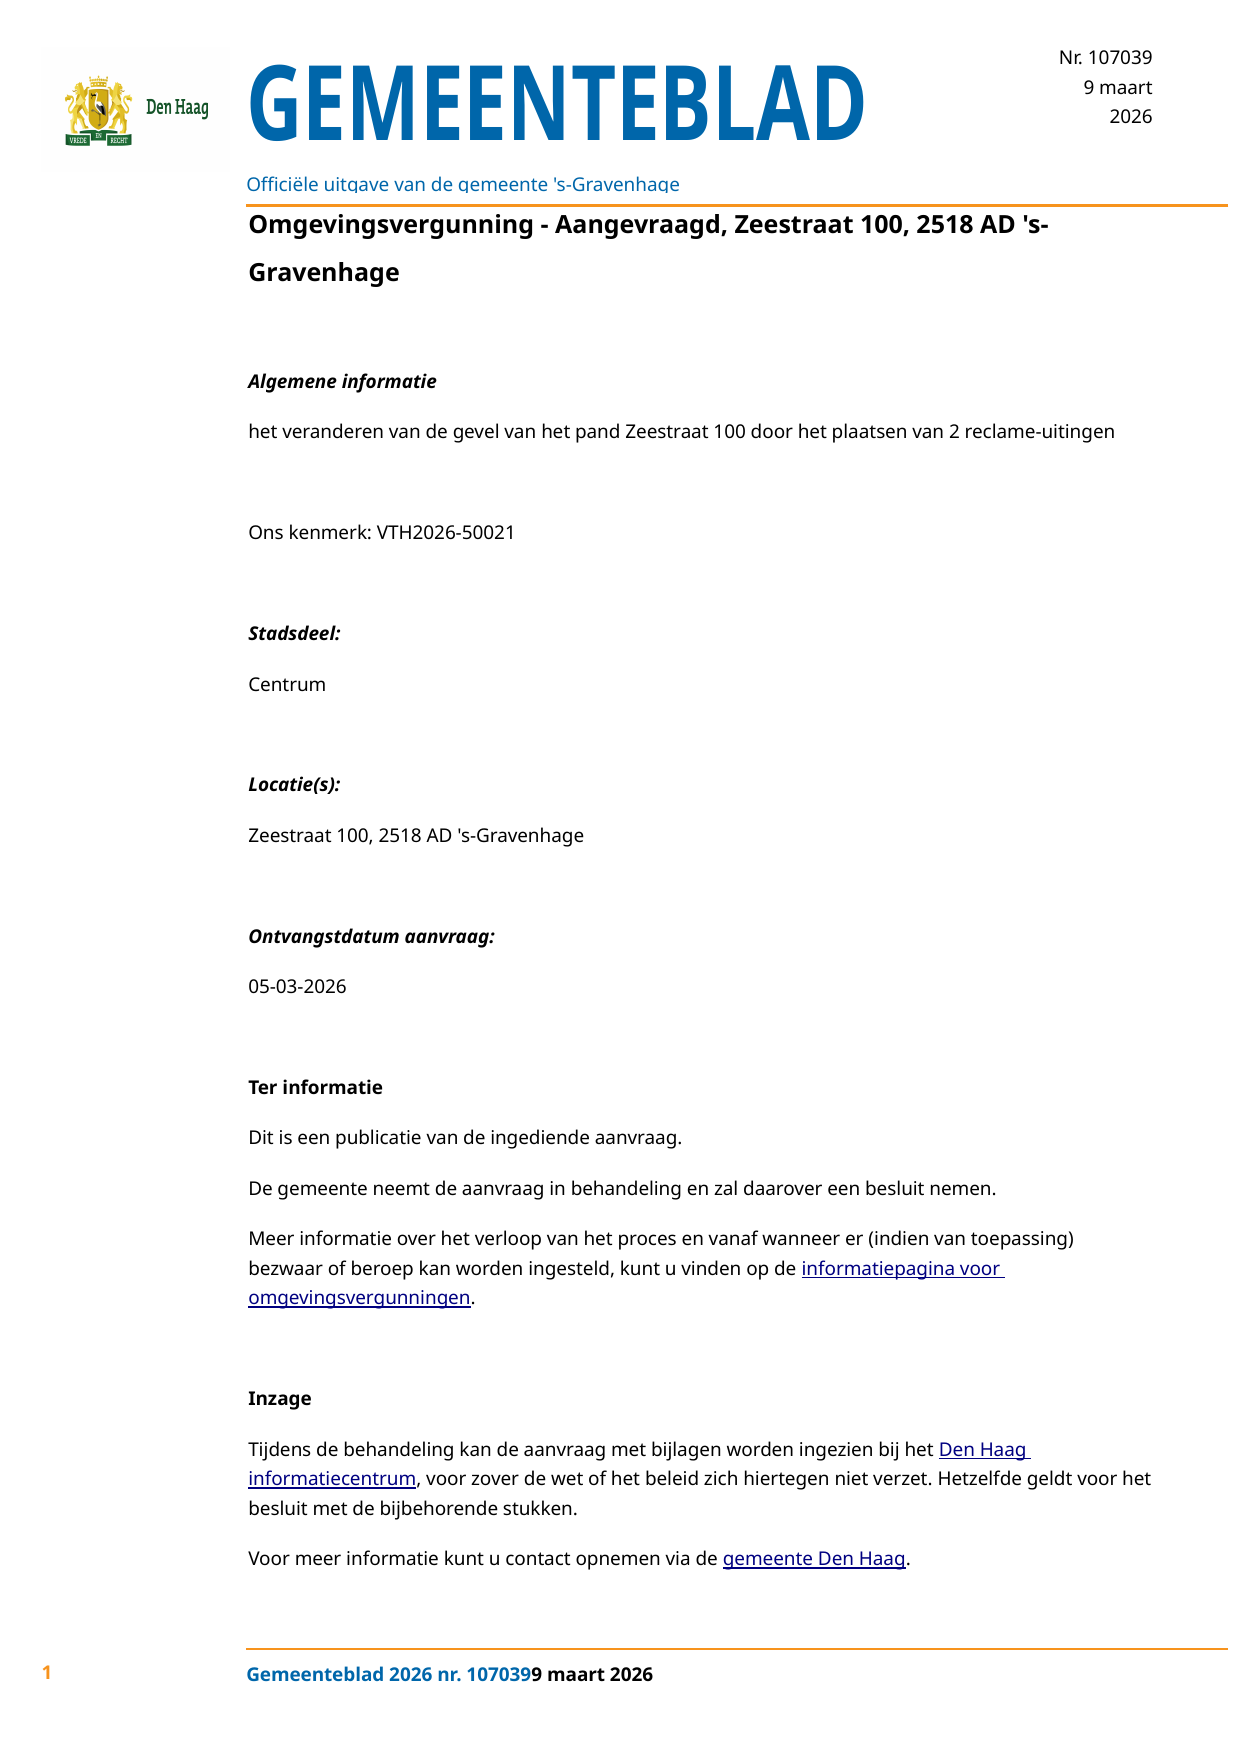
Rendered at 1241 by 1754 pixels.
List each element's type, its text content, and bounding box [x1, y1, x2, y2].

text Stadsdeel: [248, 620, 1152, 646]
text Locatie(s): [248, 772, 1152, 797]
text Dit is een publicatie van de ingediende aanvraag. [248, 1124, 1152, 1150]
text De gemeente neemt de aanvraag in behandeling en zal daarover een besluit nemen. [248, 1175, 1152, 1201]
text Centrum [248, 671, 1152, 697]
text Tijdens de behandeling kan de aanvraag met bijlagen worden ingezien bij het Den Haag informatiecentrum, voor zover de wet of het beleid zich hiertegen niet verzet. Hetzelfde geldt voor het besluit met de bijbehorende stukken. [248, 1436, 1152, 1521]
text 05-03-2026 [248, 973, 1152, 999]
text Ons kenmerk: VTH2026-50021 [248, 519, 1152, 545]
text het veranderen van de gevel van het pand Zeestraat 100 door het plaatsen van 2 reclame-uitingen [248, 419, 1152, 444]
text Meer informatie over het verloop van het proces en vanaf wanneer er (indien van toepassing) bezwaar of beroep kan worden ingesteld, kunt u vinden op de informatiepagina voor omgevingsvergunningen. [248, 1225, 1152, 1310]
text Algemene informatie [248, 368, 1152, 394]
text Inzage [248, 1385, 1152, 1411]
text Omgevingsvergunning - Aangevraagd, Zeestraat 100, 2518 AD 's-Gravenhage [248, 207, 1152, 288]
text Zeestraat 100, 2518 AD 's-Gravenhage [248, 822, 1152, 848]
text Ontvangstdatum aanvraag: [248, 923, 1152, 949]
picture [41, 47, 231, 172]
text Ter informatie [248, 1074, 1152, 1100]
text Voor meer informatie kunt u contact opnemen via de gemeente Den Haag. [248, 1545, 1152, 1571]
